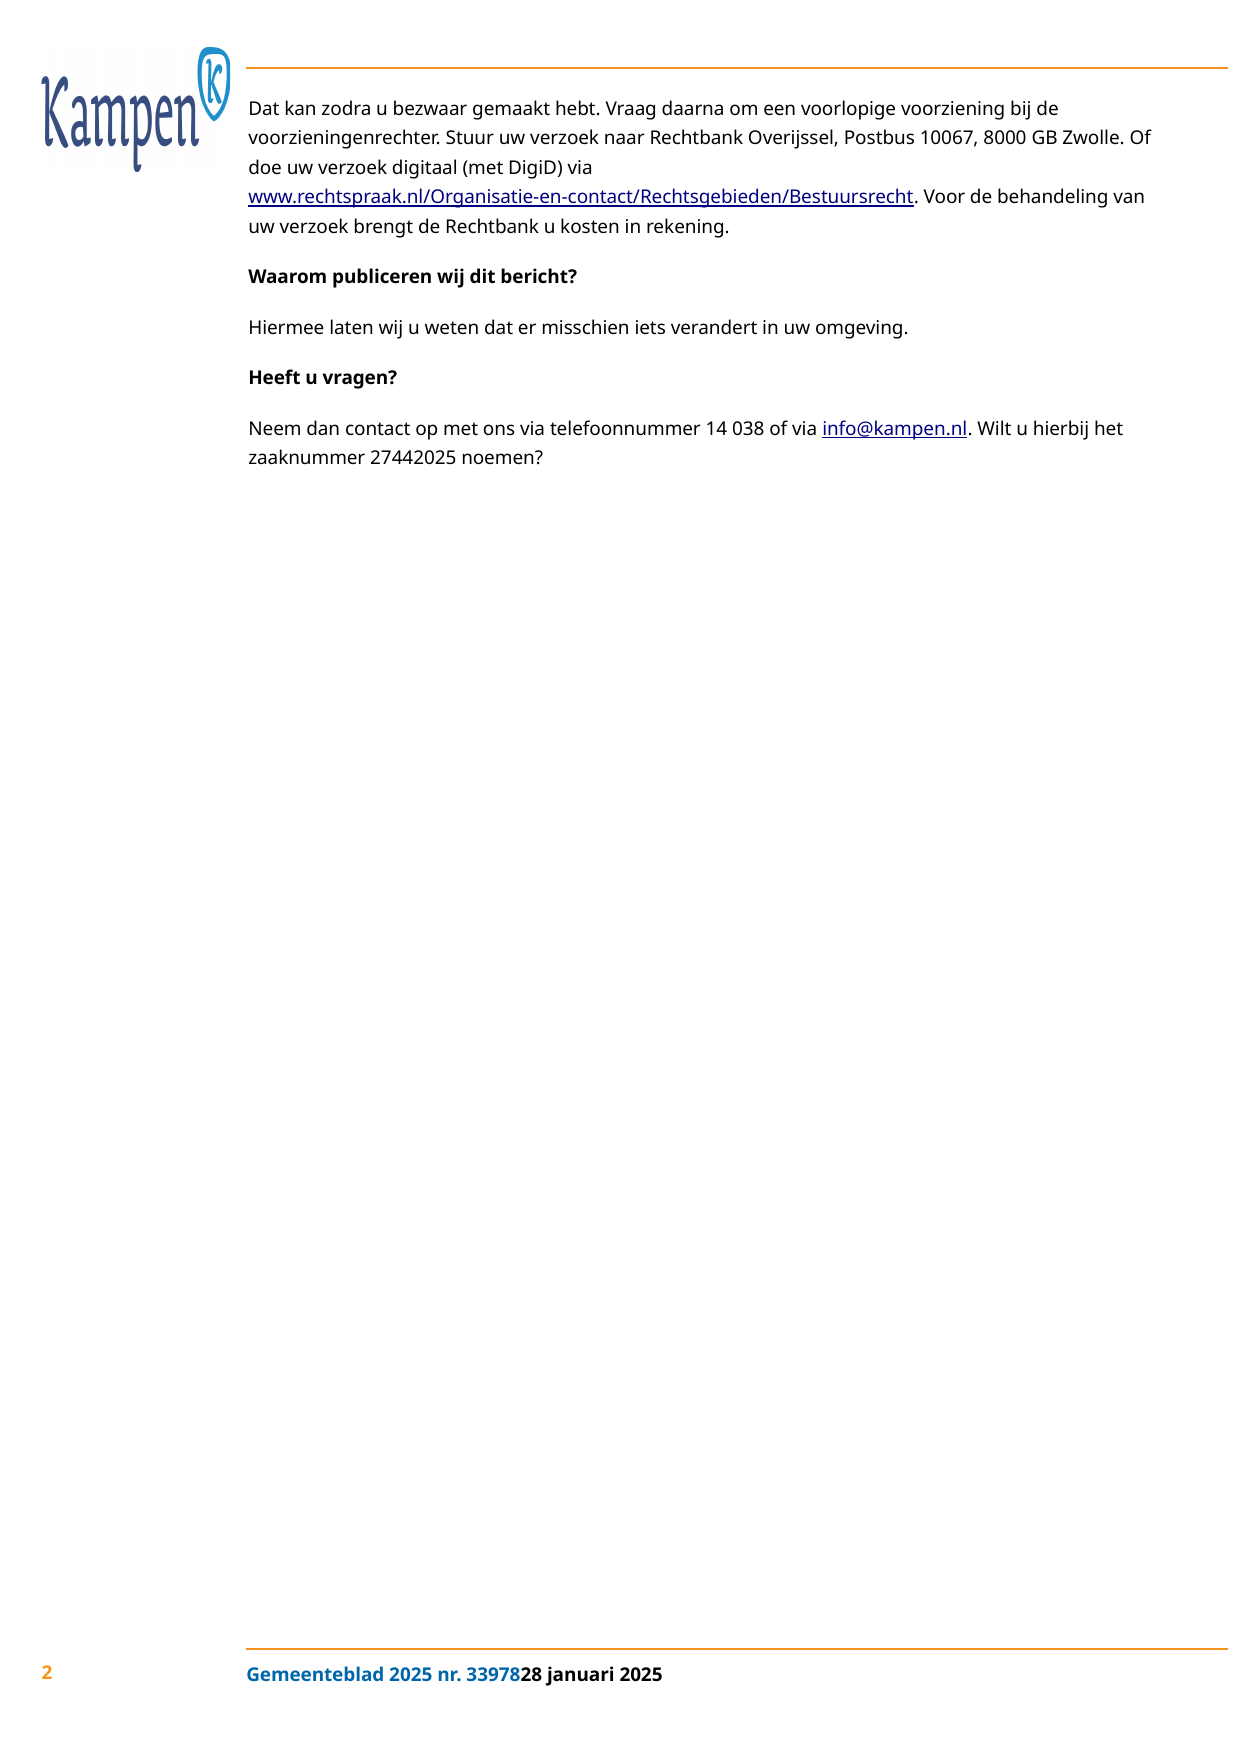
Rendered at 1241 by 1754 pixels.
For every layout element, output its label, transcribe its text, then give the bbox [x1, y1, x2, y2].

text Hiermee laten wij u weten dat er misschien iets verandert in uw omgeving. [248, 314, 1152, 340]
text Waarom publiceren wij dit bericht? [248, 263, 1152, 289]
text Heeft u vragen? [248, 364, 1152, 390]
text Dat kan zodra u bezwaar gemaakt hebt. Vraag daarna om een voorlopige voorziening bij de voorzieningenrechter. Stuur uw verzoek naar Rechtbank Overijssel, Postbus 10067, 8000 GB Zwolle. Of doe uw verzoek digitaal (met DigiD) via www.rechtspraak.nl/Organisatie-en-contact/Rechtsgebieden/Bestuursrecht. Voor de behandeling van uw verzoek brengt de Rechtbank u kosten in rekening. [248, 95, 1152, 239]
text Neem dan contact op met ons via telefoonnummer 14 038 of via info@kampen.nl. Wilt u hierbij het zaaknummer 27442025 noemen? [248, 415, 1152, 470]
picture [41, 47, 231, 172]
